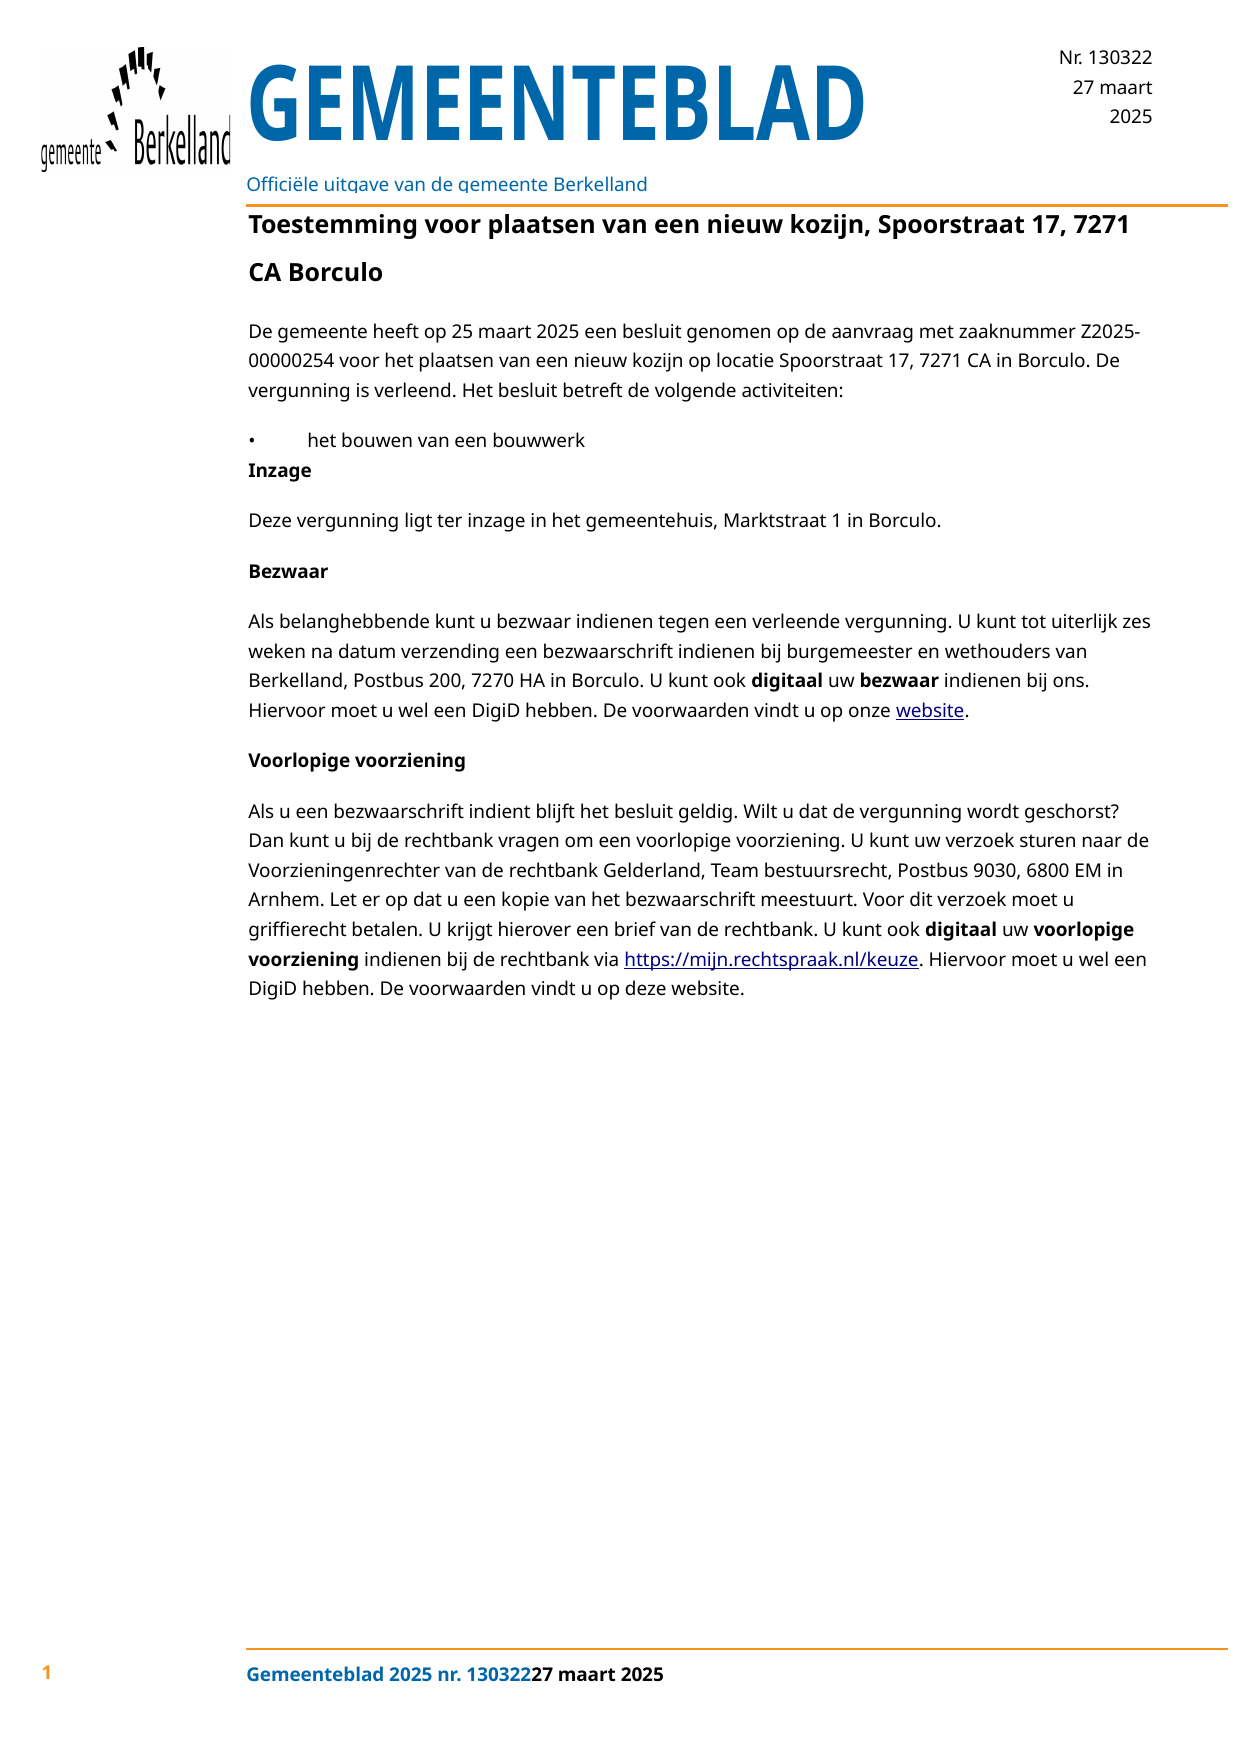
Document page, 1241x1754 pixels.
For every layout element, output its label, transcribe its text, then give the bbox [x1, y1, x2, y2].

picture [41, 47, 231, 172]
text Inzage [248, 457, 1152, 483]
text Als u een bezwaarschrift indient blijft het besluit geldig. Wilt u dat de vergunning wordt geschorst? Dan kunt u bij de rechtbank vragen om een voorlopige voorziening. U kunt uw verzoek sturen naar de Voorzieningenrechter van de rechtbank Gelderland, Team bestuursrecht, Postbus 9030, 6800 EM in Arnhem. Let er op dat u een kopie van het bezwaarschrift meestuurt. Voor dit verzoek moet u griffierecht betalen. U krijgt hierover een brief van de rechtbank. U kunt ook digitaal uw voorlopige voorziening indienen bij de rechtbank via https://mijn.rechtspraak.nl/keuze. Hiervoor moet u wel een DigiD hebben. De voorwaarden vindt u op deze website. [248, 798, 1152, 1001]
list het bouwen van een bouwwerk [248, 427, 1152, 453]
text Als belanghebbende kunt u bezwaar indienen tegen een verleende vergunning. U kunt tot uiterlijk zes weken na datum verzending een bezwaarschrift indienen bij burgemeester en wethouders van Berkelland, Postbus 200, 7270 HA in Borculo. U kunt ook digitaal uw bezwaar indienen bij ons. Hiervoor moet u wel een DigiD hebben. De voorwaarden vindt u op onze website. [248, 608, 1152, 723]
text De gemeente heeft op 25 maart 2025 een besluit genomen op de aanvraag met zaaknummer Z2025-00000254 voor het plaatsen van een nieuw kozijn op locatie Spoorstraat 17, 7271 CA in Borculo. De vergunning is verleend. Het besluit betreft de volgende activiteiten: [248, 318, 1152, 403]
text Voorlopige voorziening [248, 747, 1152, 773]
text Deze vergunning ligt ter inzage in het gemeentehuis, Marktstraat 1 in Borculo. [248, 507, 1152, 533]
text Toestemming voor plaatsen van een nieuw kozijn, Spoorstraat 17, 7271 CA Borculo [248, 207, 1152, 288]
text Bezwaar [248, 558, 1152, 584]
